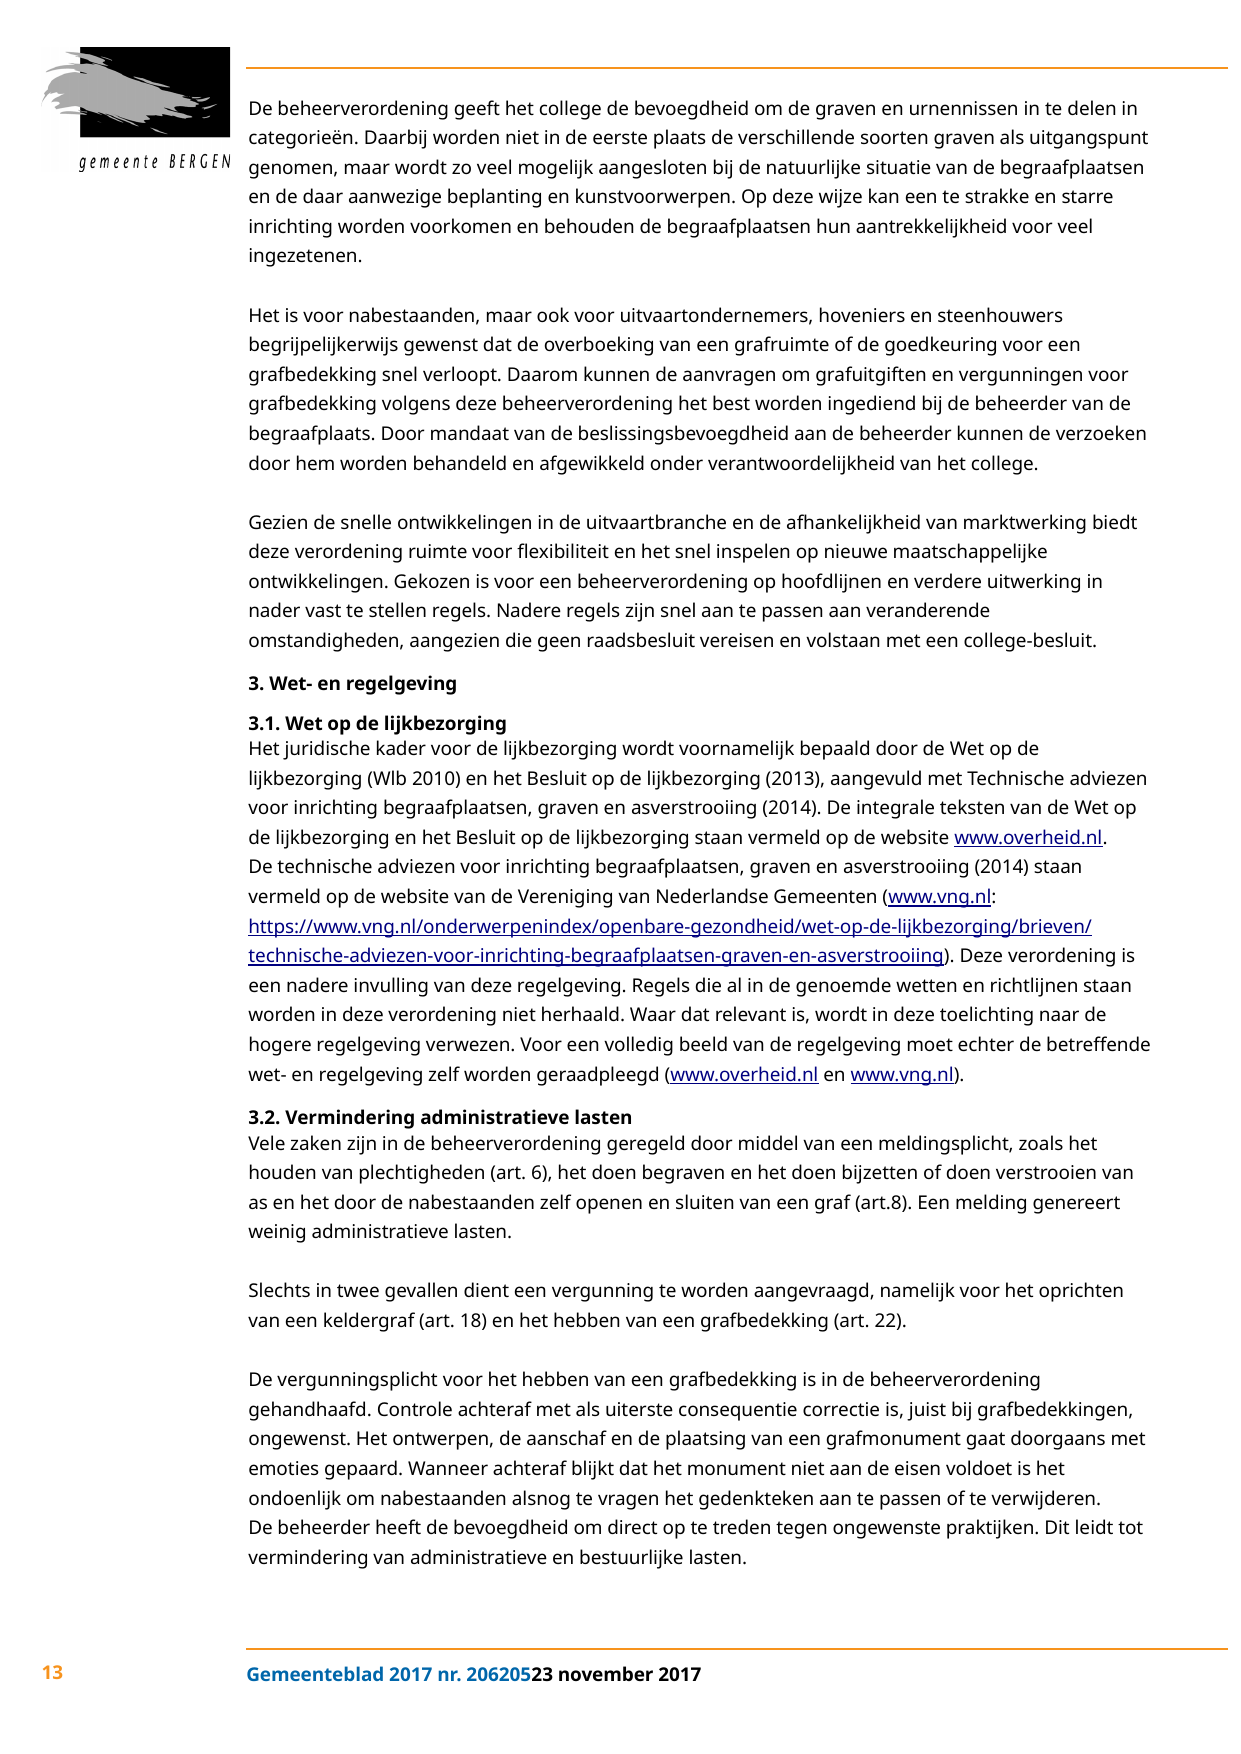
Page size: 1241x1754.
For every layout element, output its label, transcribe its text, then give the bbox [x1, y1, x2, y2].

text 3.1. Wet op de lijkbezorging [248, 710, 1152, 735]
text Het is voor nabestaanden, maar ook voor uitvaartondernemers, hoveniers en steenhouwers begrijpelijkerwijs gewenst dat de overboeking van een grafruimte of de goedkeuring voor een grafbedekking snel verloopt. Daarom kunnen de aanvragen om grafuitgiften en vergunningen voor grafbedekking volgens deze beheerverordening het best worden ingediend bij de beheerder van de begraafplaats. Door mandaat van de beslissingsbevoegdheid aan de beheerder kunnen de verzoeken door hem worden behandeld en afgewikkeld onder verantwoordelijkheid van het college. [248, 302, 1152, 476]
text De beheerverordening geeft het college de bevoegdheid om de graven en urnennissen in te delen in categorieën. Daarbij worden niet in de eerste plaats de verschillende soorten graven als uitgangspunt genomen, maar wordt zo veel mogelijk aangesloten bij de natuurlijke situatie van de begraafplaatsen en de daar aanwezige beplanting en kunstvoorwerpen. Op deze wijze kan een te strakke en starre inrichting worden voorkomen en behouden de begraafplaatsen hun aantrekkelijkheid voor veel ingezetenen. [248, 95, 1152, 268]
picture [41, 47, 231, 172]
text Gezien de snelle ontwikkelingen in de uitvaartbranche en de afhankelijkheid van marktwerking biedt deze verordening ruimte voor flexibiliteit en het snel inspelen op nieuwe maatschappelijke ontwikkelingen. Gekozen is voor een beheerverordening op hoofdlijnen en verdere uitwerking in nader vast te stellen regels. Nadere regels zijn snel aan te passen aan veranderende omstandigheden, aangezien die geen raadsbesluit vereisen en volstaan met een college-besluit. [248, 509, 1152, 653]
text De technische adviezen voor inrichting begraafplaatsen, graven en asverstrooiing (2014) staan vermeld op de website van de Vereniging van Nederlandse Gemeenten (www.vng.nl: https://www.vng.nl/onderwerpenindex/openbare-gezondheid/wet-op-de-lijkbezorging/brieven/technische-adviezen-voor-inrichting-begraafplaatsen-graven-en-asverstrooiing). Deze verordening is een nadere invulling van deze regelgeving. Regels die al in de genoemde wetten en richtlijnen staan worden in deze verordening niet herhaald. Waar dat relevant is, wordt in deze toelichting naar de hogere regelgeving verwezen. Voor een volledig beeld van de regelgeving moet echter de betreffende wet- en regelgeving zelf worden geraadpleegd (www.overheid.nl en www.vng.nl). [248, 854, 1152, 1087]
text De beheerder heeft de bevoegdheid om direct op te treden tegen ongewenste praktijken. Dit leidt tot vermindering van administratieve en bestuurlijke lasten. [248, 1514, 1152, 1569]
text Vele zaken zijn in de beheerverordening geregeld door middel van een meldingsplicht, zoals het houden van plechtigheden (art. 6), het doen begraven en het doen bijzetten of doen verstrooien van as en het door de nabestaanden zelf openen en sluiten van een graf (art.8). Een melding genereert weinig administratieve lasten. [248, 1130, 1152, 1244]
text 3.2. Vermindering administratieve lasten [248, 1104, 1152, 1130]
text Het juridische kader voor de lijkbezorging wordt voornamelijk bepaald door de Wet op de lijkbezorging (Wlb 2010) en het Besluit op de lijkbezorging (2013), aangevuld met Technische adviezen voor inrichting begraafplaatsen, graven en asverstrooiing (2014). De integrale teksten van de Wet op de lijkbezorging en het Besluit op de lijkbezorging staan vermeld op de website www.overheid.nl. [248, 735, 1152, 850]
text De vergunningsplicht voor het hebben van een grafbedekking is in de beheerverordening gehandhaafd. Controle achteraf met als uiterste consequentie correctie is, juist bij grafbedekkingen, ongewenst. Het ontwerpen, de aanschaf en de plaatsing van een grafmonument gaat doorgaans met emoties gepaard. Wanneer achteraf blijkt dat het monument niet aan de eisen voldoet is het ondoenlijk om nabestaanden alsnog te vragen het gedenkteken aan te passen of te verwijderen. [248, 1366, 1152, 1510]
text 3. Wet- en regelgeving [248, 670, 1152, 696]
text Slechts in twee gevallen dient een vergunning te worden aangevraagd, namelijk voor het oprichten van een keldergraf (art. 18) en het hebben van een grafbedekking (art. 22). [248, 1278, 1152, 1333]
